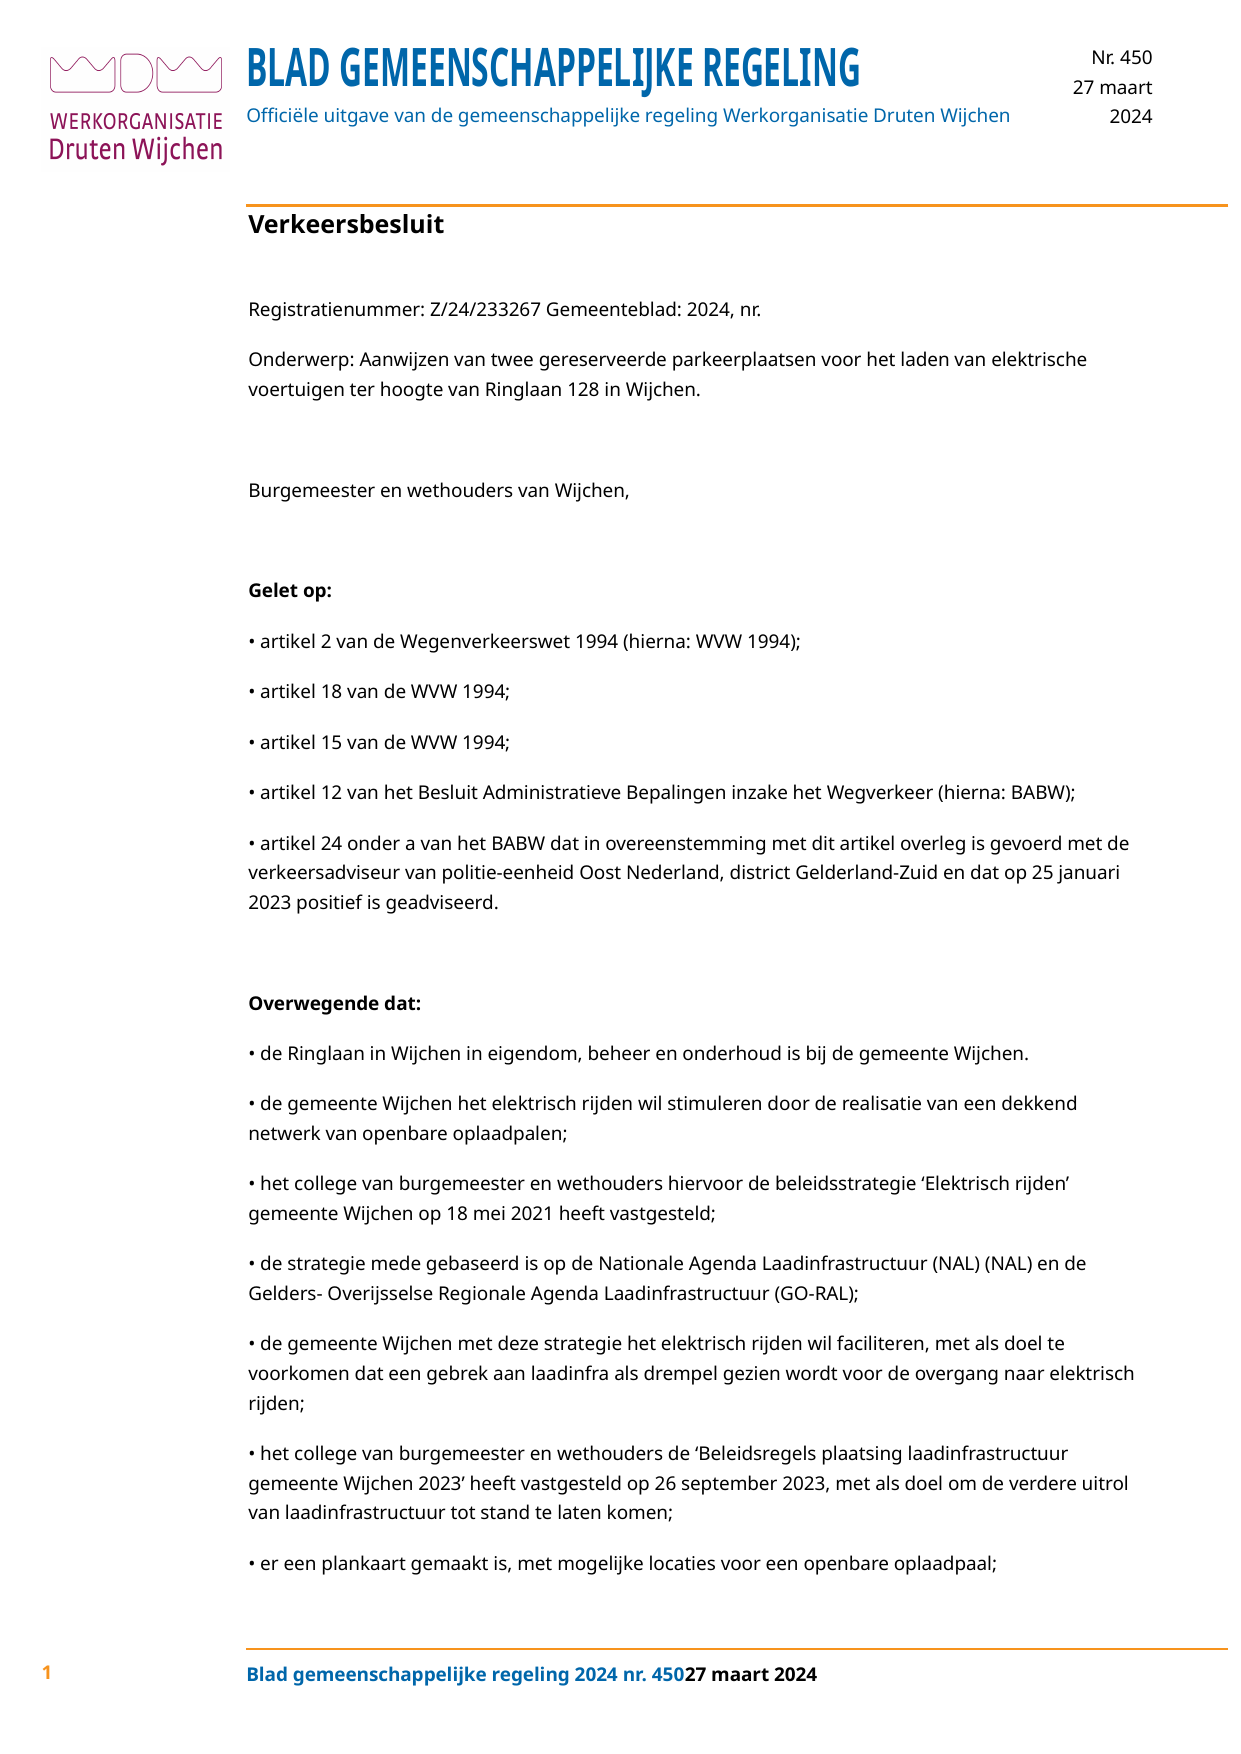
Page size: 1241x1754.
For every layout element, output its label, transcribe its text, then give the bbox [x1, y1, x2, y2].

text • artikel 24 onder a van het BABW dat in overeenstemming met dit artikel overleg is gevoerd met de verkeersadviseur van politie-eenheid Oost Nederland, district Gelderland-Zuid en dat op 25 januari 2023 positief is geadviseerd. [248, 830, 1152, 915]
text Verkeersbesluit [248, 207, 1152, 241]
text Onderwerp: Aanwijzen van twee gereserveerde parkeerplaatsen voor het laden van elektrische voertuigen ter hoogte van Ringlaan 128 in Wijchen. [248, 346, 1152, 402]
text • de Ringlaan in Wijchen in eigendom, beheer en onderhoud is bij de gemeente Wijchen. [248, 1040, 1152, 1066]
text Registratienummer: Z/24/233267 Gemeenteblad: 2024, nr. [248, 296, 1152, 322]
text • de gemeente Wijchen met deze strategie het elektrisch rijden wil faciliteren, met als doel te voorkomen dat een gebrek aan laadinfra als drempel gezien wordt voor de overgang naar elektrisch rijden; [248, 1331, 1152, 1416]
text • het college van burgemeester en wethouders hiervoor de beleidsstrategie ‘Elektrisch rijden’ gemeente Wijchen op 18 mei 2021 heeft vastgesteld; [248, 1171, 1152, 1226]
picture [41, 47, 231, 172]
text • artikel 12 van het Besluit Administratieve Bepalingen inzake het Wegverkeer (hierna: BABW); [248, 779, 1152, 805]
text Overwegende dat: [248, 990, 1152, 1016]
text • de gemeente Wijchen het elektrisch rijden wil stimuleren door de realisatie van een dekkend netwerk van openbare oplaadpalen; [248, 1091, 1152, 1146]
text • artikel 18 van de WVW 1994; [248, 678, 1152, 704]
text • er een plankaart gemaakt is, met mogelijke locaties voor een openbare oplaadpaal; [248, 1550, 1152, 1576]
text • artikel 2 van de Wegenverkeerswet 1994 (hierna: WVW 1994); [248, 628, 1152, 654]
text • artikel 15 van de WVW 1994; [248, 729, 1152, 755]
text Burgemeester en wethouders van Wijchen, [248, 477, 1152, 503]
text • de strategie mede gebaseerd is op de Nationale Agenda Laadinfrastructuur (NAL) (NAL) en de Gelders- Overijsselse Regionale Agenda Laadinfrastructuur (GO-RAL); [248, 1251, 1152, 1306]
text • het college van burgemeester en wethouders de ‘Beleidsregels plaatsing laadinfrastructuur gemeente Wijchen 2023’ heeft vastgesteld op 26 september 2023, met als doel om de verdere uitrol van laadinfrastructuur tot stand te laten komen; [248, 1440, 1152, 1525]
text Gelet op: [248, 578, 1152, 603]
